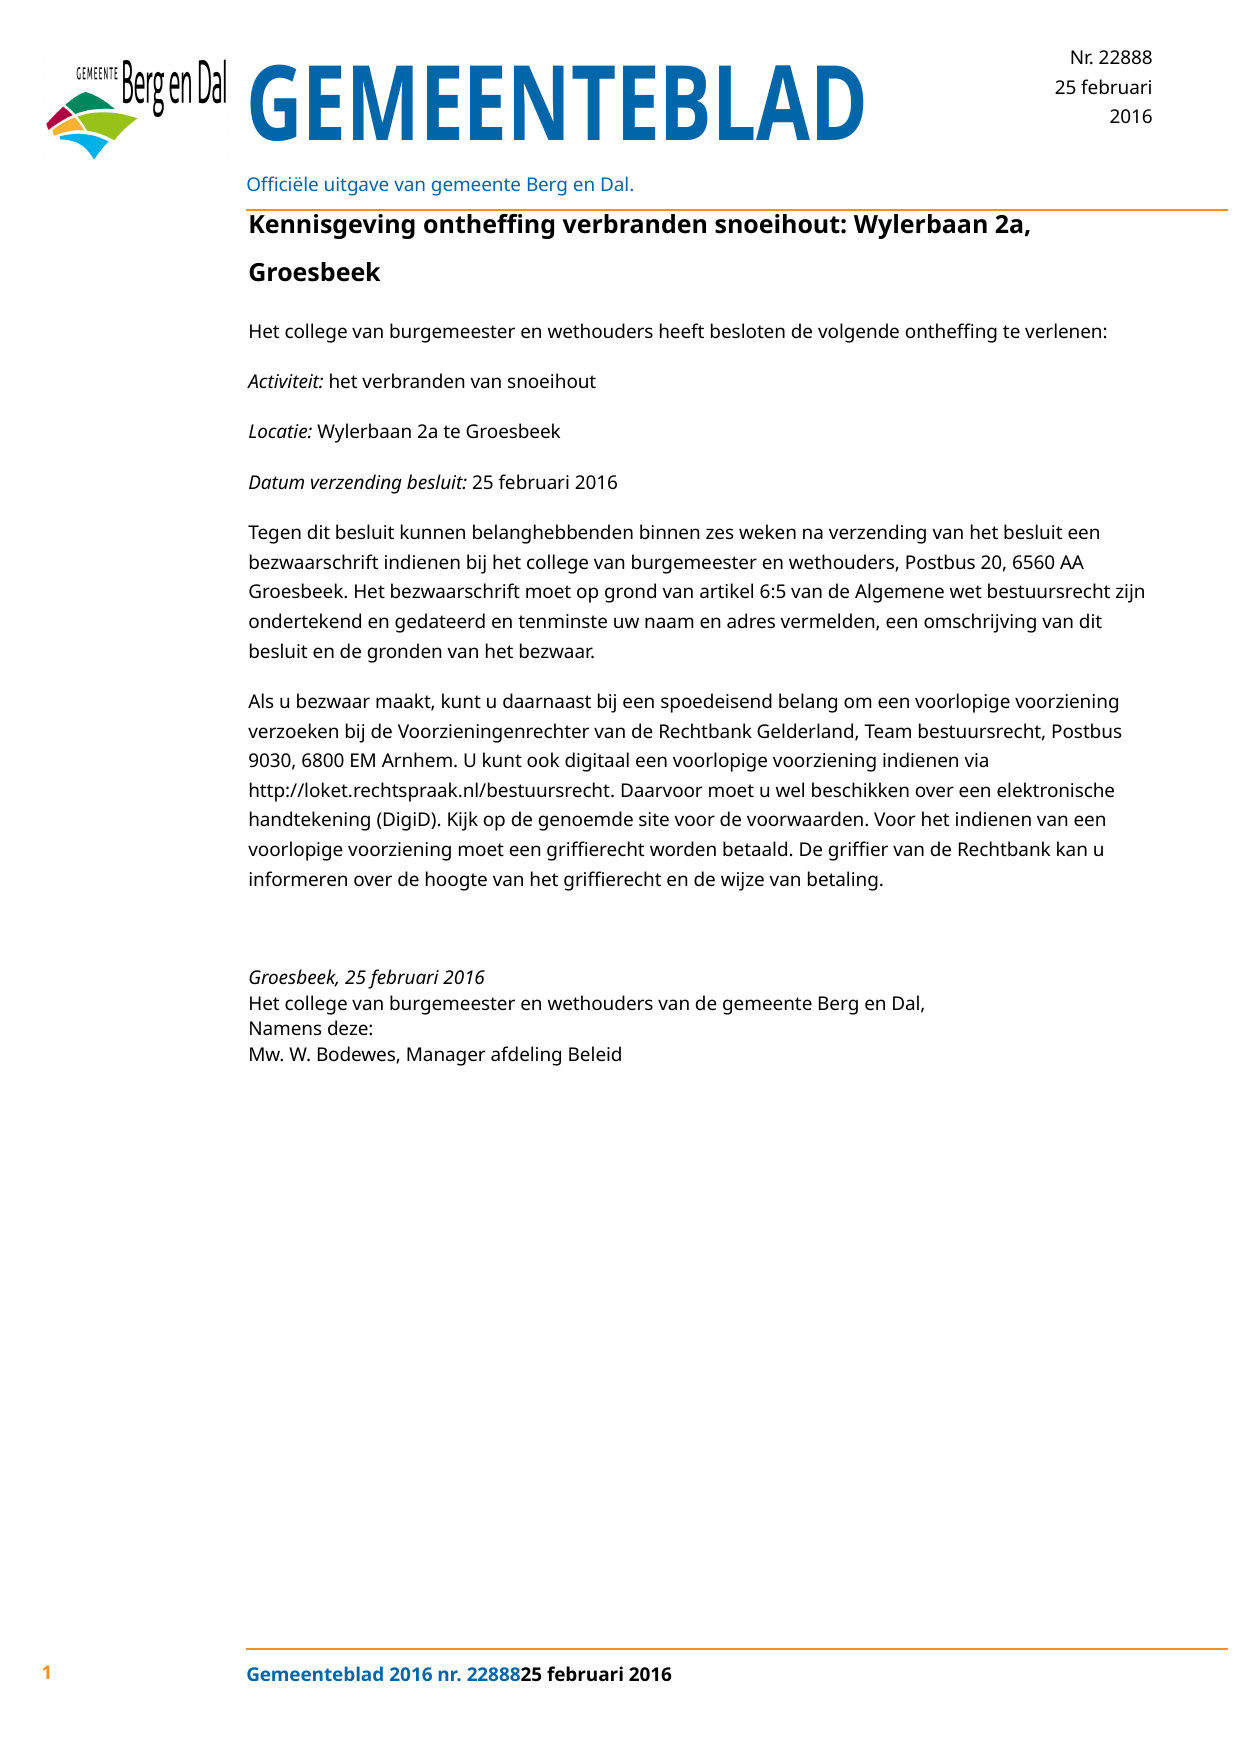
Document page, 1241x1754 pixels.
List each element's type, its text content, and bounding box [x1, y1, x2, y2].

text Het college van burgemeester en wethouders heeft besloten de volgende ontheffing te verlenen: [248, 318, 1152, 344]
text Activiteit: het verbranden van snoeihout [248, 368, 1152, 394]
text Kennisgeving ontheffing verbranden snoeihout: Wylerbaan 2a, Groesbeek [248, 211, 1152, 288]
picture [41, 47, 231, 172]
text Als u bezwaar maakt, kunt u daarnaast bij een spoedeisend belang om een voorlopige voorziening verzoeken bij de Voorzieningenrechter van de Rechtbank Gelderland, Team bestuursrecht, Postbus 9030, 6800 EM Arnhem. U kunt ook digitaal een voorlopige voorziening indienen via http://loket.rechtspraak.nl/bestuursrecht. Daarvoor moet u wel beschikken over een elektronische handtekening (DigiD). Kijk op de genoemde site voor de voorwaarden. Voor het indienen van een voorlopige voorziening moet een griffierecht worden betaald. De griffier van de Rechtbank kan u informeren over de hoogte van het griffierecht en de wijze van betaling. [248, 688, 1152, 892]
text Mw. W. Bodewes, Manager afdeling Beleid [248, 1041, 1152, 1067]
text Namens deze: [248, 1016, 1152, 1041]
text Tegen dit besluit kunnen belanghebbenden binnen zes weken na verzending van het besluit een bezwaarschrift indienen bij het college van burgemeester en wethouders, Postbus 20, 6560 AA Groesbeek. Het bezwaarschrift moet op grond van artikel 6:5 van de Algemene wet bestuursrecht zijn ondertekend en gedateerd en tenminste uw naam en adres vermelden, een omschrijving van dit besluit en de gronden van het bezwaar. [248, 519, 1152, 664]
text Datum verzending besluit: 25 februari 2016 [248, 469, 1152, 495]
text Groesbeek, 25 februari 2016 [248, 964, 1152, 990]
text Het college van burgemeester en wethouders van de gemeente Berg en Dal, [248, 990, 1152, 1016]
text Locatie: Wylerbaan 2a te Groesbeek [248, 419, 1152, 444]
